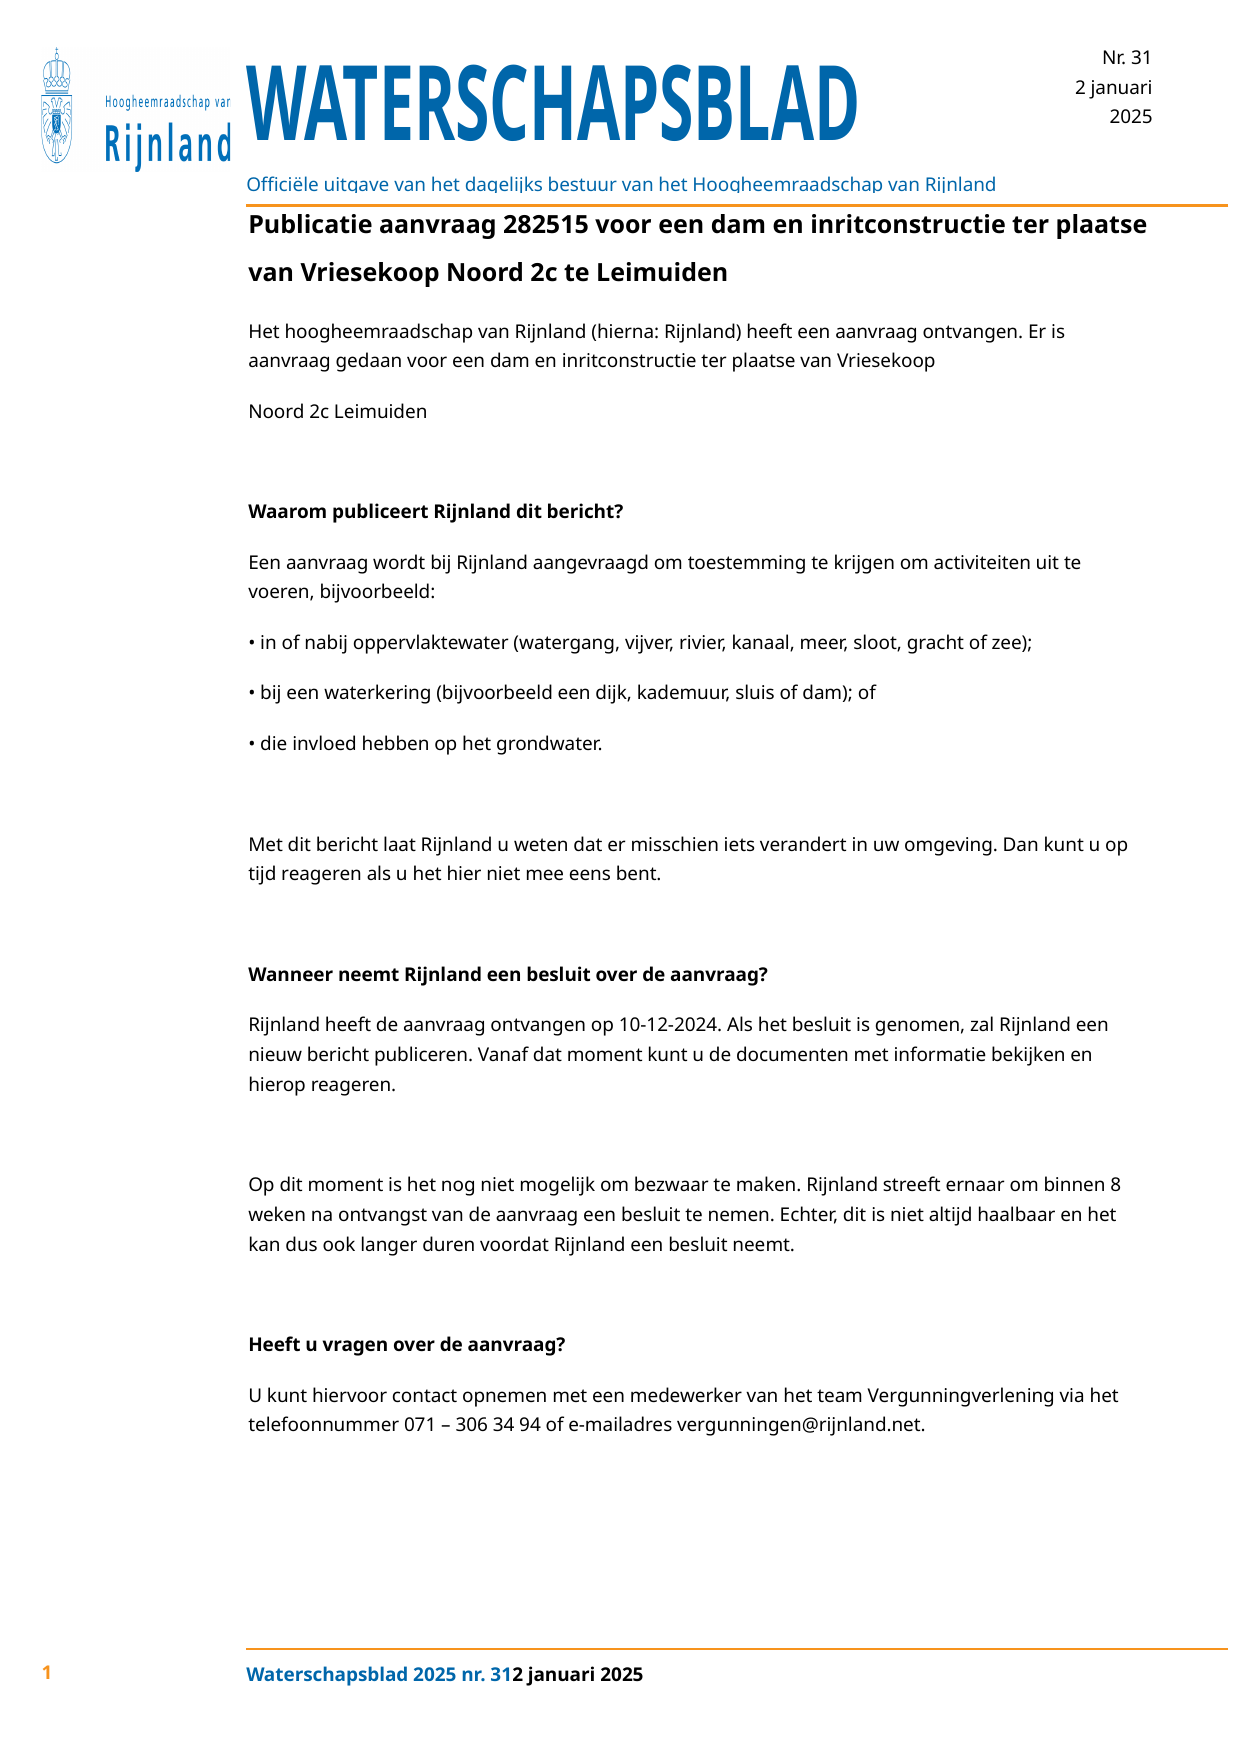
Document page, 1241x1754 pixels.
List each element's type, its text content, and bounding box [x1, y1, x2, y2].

text Publicatie aanvraag 282515 voor een dam en inritconstructie ter plaatse van Vriesekoop Noord 2c te Leimuiden [248, 207, 1152, 288]
text • bij een waterkering (bijvoorbeeld een dijk, kademuur, sluis of dam); of [248, 679, 1152, 705]
text Heeft u vragen over de aanvraag? [248, 1332, 1152, 1357]
text Met dit bericht laat Rijnland u weten dat er misschien iets verandert in uw omgeving. Dan kunt u op tijd reageren als u het hier niet mee eens bent. [248, 831, 1152, 886]
text • die invloed hebben op het grondwater. [248, 730, 1152, 756]
text Een aanvraag wordt bij Rijnland aangevraagd om toestemming te krijgen om activiteiten uit te voeren, bijvoorbeeld: [248, 549, 1152, 604]
text • in of nabij oppervlaktewater (watergang, vijver, rivier, kanaal, meer, sloot, gracht of zee); [248, 629, 1152, 655]
text Op dit moment is het nog niet mogelijk om bezwaar te maken. Rijnland streeft ernaar om binnen 8 weken na ontvangst van de aanvraag een besluit te nemen. Echter, dit is niet altijd haalbaar en het kan dus ook langer duren voordat Rijnland een besluit neemt. [248, 1172, 1152, 1257]
text U kunt hiervoor contact opnemen met een medewerker van het team Vergunningverlening via het telefoonnummer 071 – 306 34 94 of e-mailadres vergunningen@rijnland.net. [248, 1382, 1152, 1437]
text Noord 2c Leimuiden [248, 398, 1152, 424]
picture [41, 47, 231, 172]
text Wanneer neemt Rijnland een besluit over de aanvraag? [248, 961, 1152, 987]
text Waarom publiceert Rijnland dit bericht? [248, 499, 1152, 524]
text Rijnland heeft de aanvraag ontvangen op 10-12-2024. Als het besluit is genomen, zal Rijnland een nieuw bericht publiceren. Vanaf dat moment kunt u de documenten met informatie bekijken en hierop reageren. [248, 1012, 1152, 1097]
text Het hoogheemraadschap van Rijnland (hierna: Rijnland) heeft een aanvraag ontvangen. Er is aanvraag gedaan voor een dam en inritconstructie ter plaatse van Vriesekoop [248, 318, 1152, 373]
